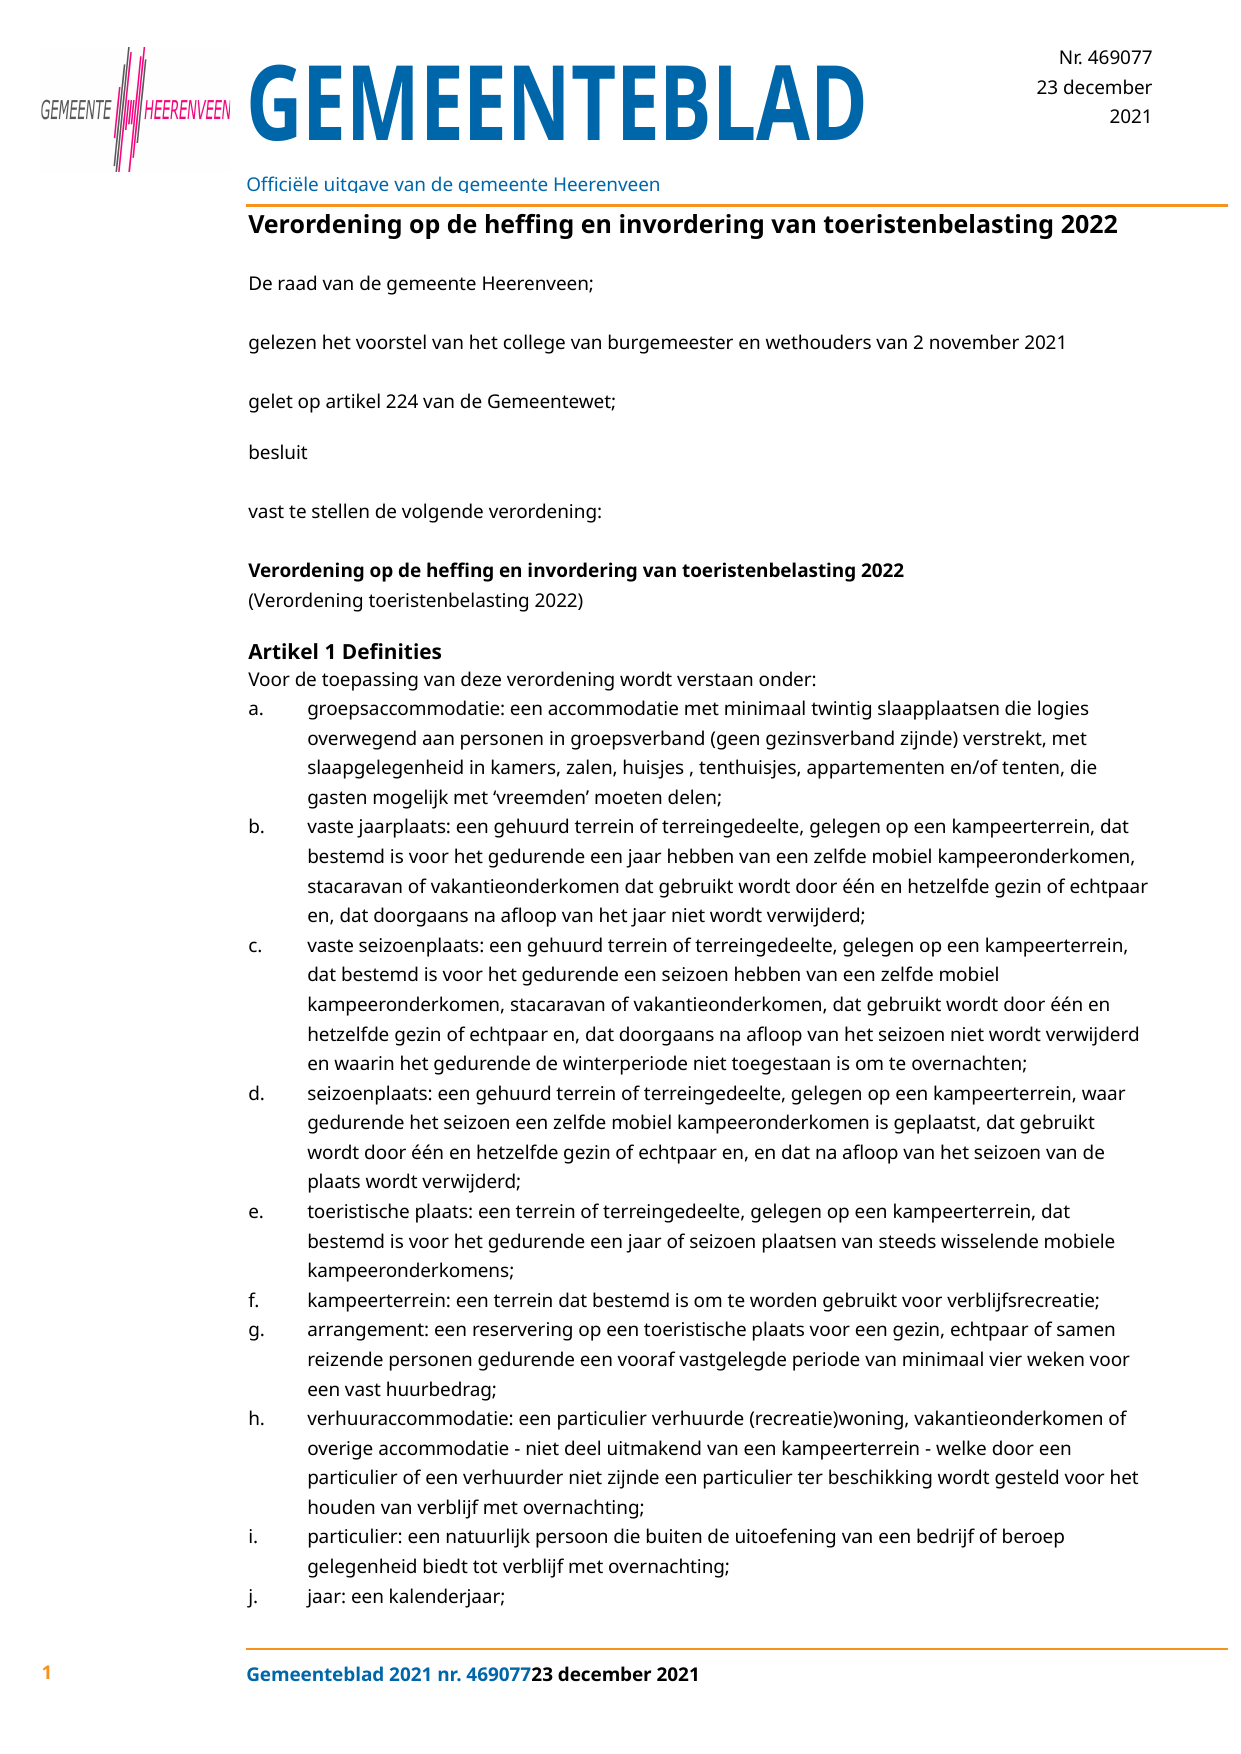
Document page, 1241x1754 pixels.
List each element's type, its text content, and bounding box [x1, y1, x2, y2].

list jaar: een kalenderjaar; [248, 1583, 1152, 1608]
text Voor de toepassing van deze verordening wordt verstaan onder: [248, 666, 1152, 691]
list toeristische plaats: een terrein of terreingedeelte, gelegen op een kampeerterrein, dat bestemd is voor het gedurende een jaar of seizoen plaatsen van steeds wisselende mobiele kampeeronderkomens; [248, 1198, 1152, 1283]
text gelezen het voorstel van het college van burgemeester en wethouders van 2 november 2021 [248, 329, 1152, 355]
text De raad van de gemeente Heerenveen; [248, 270, 1152, 296]
text (Verordening toeristenbelasting 2022) [248, 587, 1152, 613]
list kampeerterrein: een terrein dat bestemd is om te worden gebruikt voor verblijfsrecreatie; [248, 1287, 1152, 1313]
text Verordening op de heffing en invordering van toeristenbelasting 2022 [248, 207, 1152, 241]
list particulier: een natuurlijk persoon die buiten de uitoefening van een bedrijf of beroep gelegenheid biedt tot verblijf met overnachting; [248, 1524, 1152, 1579]
text besluit [248, 439, 1152, 465]
list verhuuraccommodatie: een particulier verhuurde (recreatie)woning, vakantieonderkomen of overige accommodatie - niet deel uitmakend van een kampeerterrein - welke door een particulier of een verhuurder niet zijnde een particulier ter beschikking wordt gesteld voor het houden van verblijf met overnachting; [248, 1405, 1152, 1520]
text vast te stellen de volgende verordening: [248, 498, 1152, 524]
list groepsaccommodatie: een accommodatie met minimaal twintig slaapplaatsen die logies overwegend aan personen in groepsverband (geen gezinsverband zijnde) verstrekt, met slaapgelegenheid in kamers, zalen, huisjes , tenthuisjes, appartementen en/of tenten, die gasten mogelijk met ‘vreemden’ moeten delen; [248, 695, 1152, 810]
list vaste seizoenplaats: een gehuurd terrein of terreingedeelte, gelegen op een kampeerterrein, dat bestemd is voor het gedurende een seizoen hebben van een zelfde mobiel kampeeronderkomen, stacaravan of vakantieonderkomen, dat gebruikt wordt door één en hetzelfde gezin of echtpaar en, dat doorgaans na afloop van het seizoen niet wordt verwijderd en waarin het gedurende de winterperiode niet toegestaan is om te overnachten; [248, 932, 1152, 1076]
list vaste jaarplaats: een gehuurd terrein of terreingedeelte, gelegen op een kampeerterrein, dat bestemd is voor het gedurende een jaar hebben van een zelfde mobiel kampeeronderkomen, stacaravan of vakantieonderkomen dat gebruikt wordt door één en hetzelfde gezin of echtpaar en, dat doorgaans na afloop van het jaar niet wordt verwijderd; [248, 814, 1152, 928]
text Artikel 1 Definities [248, 637, 1152, 666]
text gelet op artikel 224 van de Gemeentewet; [248, 389, 1152, 414]
list arrangement: een reservering op een toeristische plaats voor een gezin, echtpaar of samen reizende personen gedurende een vooraf vastgelegde periode van minimaal vier weken voor een vast huurbedrag; [248, 1317, 1152, 1401]
picture [41, 47, 231, 172]
list seizoenplaats: een gehuurd terrein of terreingedeelte, gelegen op een kampeerterrein, waar gedurende het seizoen een zelfde mobiel kampeeronderkomen is geplaatst, dat gebruikt wordt door één en hetzelfde gezin of echtpaar en, en dat na afloop van het seizoen van de plaats wordt verwijderd; [248, 1080, 1152, 1194]
text Verordening op de heffing en invordering van toeristenbelasting 2022 [248, 557, 1152, 583]
